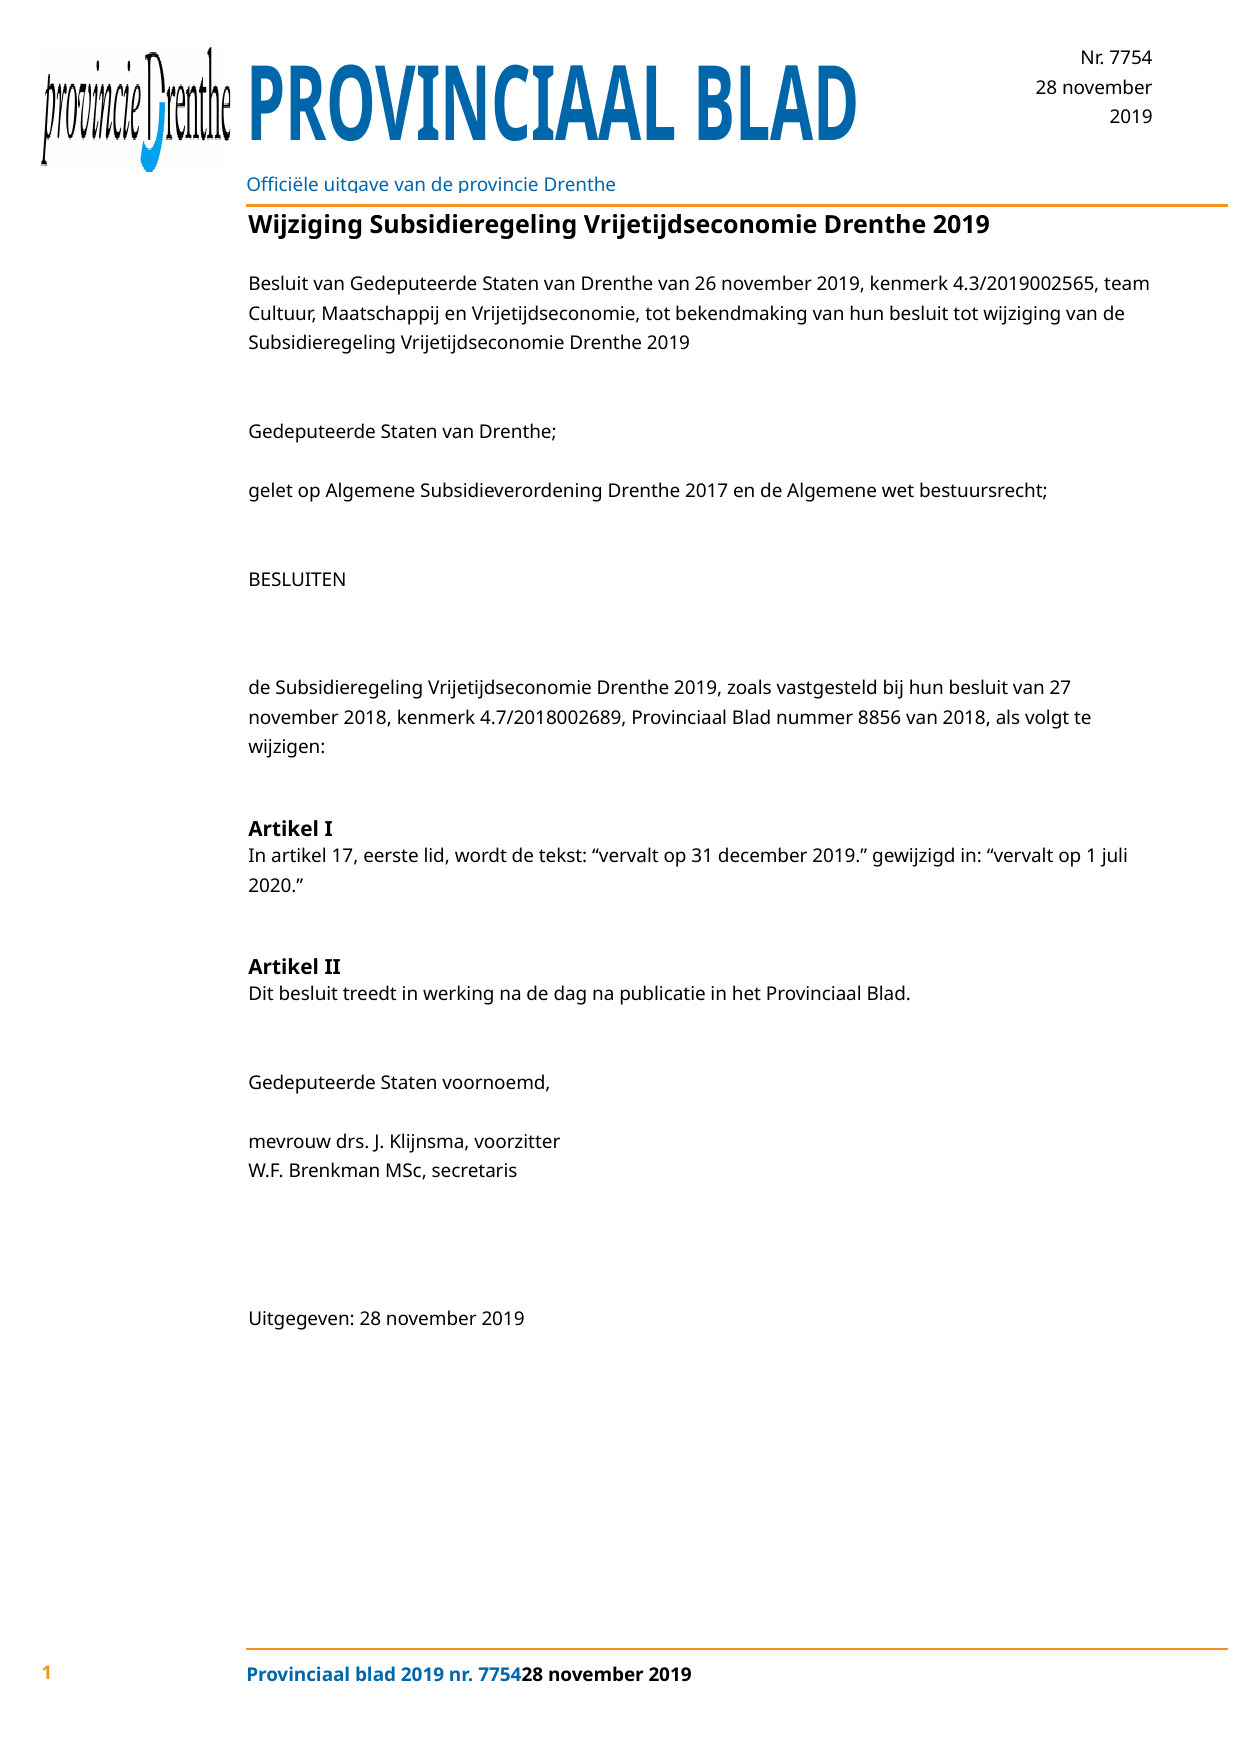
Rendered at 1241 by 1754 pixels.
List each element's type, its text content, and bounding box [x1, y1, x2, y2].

text Gedeputeerde Staten van Drenthe; [248, 418, 1152, 444]
text mevrouw drs. J. Klijnsma, voorzitter [248, 1128, 1152, 1154]
text Dit besluit treedt in werking na de dag na publicatie in het Provinciaal Blad. [248, 980, 1152, 1006]
text gelet op Algemene Subsidieverordening Drenthe 2017 en de Algemene wet bestuursrecht; [248, 477, 1152, 503]
text Uitgegeven: 28 november 2019 [248, 1306, 1152, 1331]
text Artikel I [248, 814, 1152, 842]
text BESLUITEN [248, 566, 1152, 592]
text Artikel II [248, 952, 1152, 980]
text Wijziging Subsidieregeling Vrijetijdseconomie Drenthe 2019 [248, 207, 1152, 241]
text Gedeputeerde Staten voornoemd, [248, 1069, 1152, 1095]
text Besluit van Gedeputeerde Staten van Drenthe van 26 november 2019, kenmerk 4.3/2019002565, team Cultuur, Maatschappij en Vrijetijdseconomie, tot bekendmaking van hun besluit tot wijziging van de Subsidieregeling Vrijetijdseconomie Drenthe 2019 [248, 270, 1152, 355]
text W.F. Brenkman MSc, secretaris [248, 1158, 1152, 1183]
picture [41, 47, 231, 172]
text de Subsidieregeling Vrijetijdseconomie Drenthe 2019, zoals vastgesteld bij hun besluit van 27 november 2018, kenmerk 4.7/2018002689, Provinciaal Blad nummer 8856 van 2018, als volgt te wijzigen: [248, 674, 1152, 759]
text In artikel 17, eerste lid, wordt de tekst: “vervalt op 31 december 2019.” gewijzigd in: “vervalt op 1 juli 2020.” [248, 842, 1152, 897]
